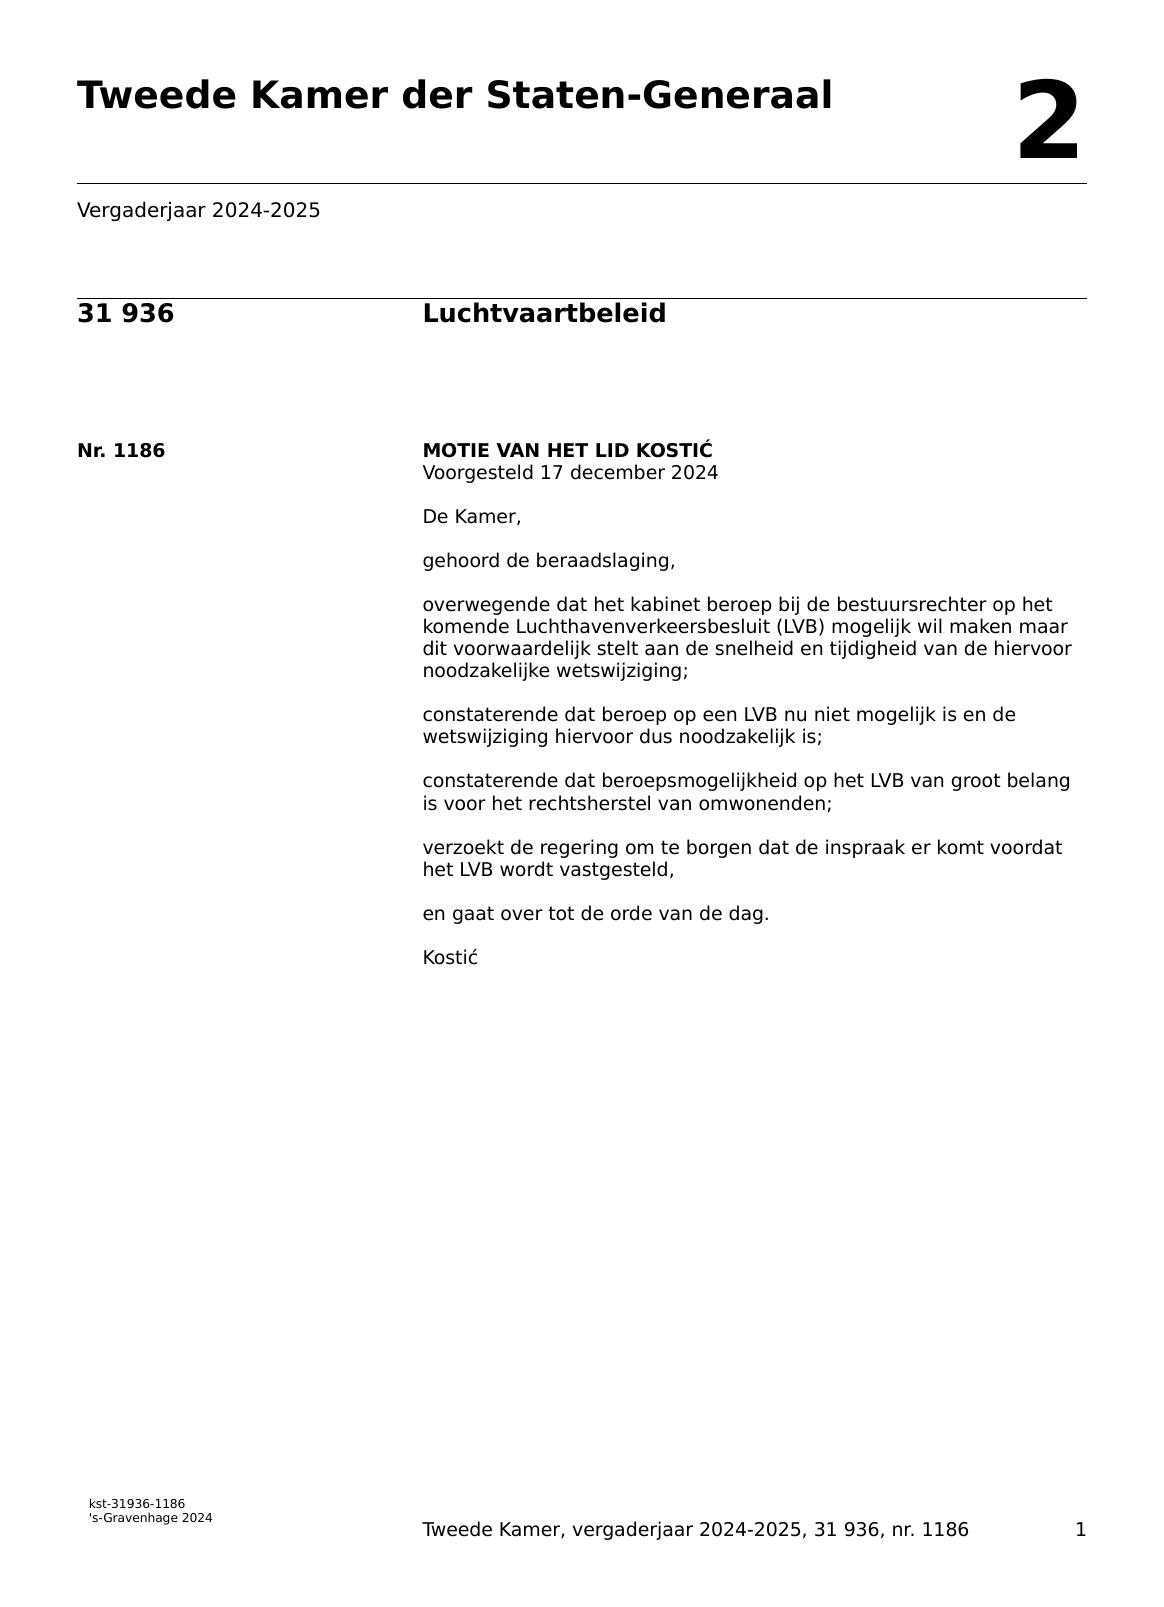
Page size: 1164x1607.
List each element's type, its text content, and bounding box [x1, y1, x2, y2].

text overwegende dat het kabinet beroep bij de bestuursrechter op het komende Luchthavenverkeersbesluit (LVB) mogelijk wil maken maar dit voorwaardelijk stelt aan de snelheid en tijdigheid van de hiervoor noodzakelijke wetswijziging; [422, 594, 1087, 682]
subtitle Nr. 1186 MOTIE VAN HET LID KOSTIĆ [77, 440, 1087, 462]
text Voorgesteld 17 december 2024 [422, 462, 1087, 484]
text constaterende dat beroepsmogelijkheid op het LVB van groot belang is voor het rechtsherstel van omwonenden; [422, 770, 1087, 814]
text Kostić [422, 947, 1087, 969]
text verzoekt de regering om te borgen dat de inspraak er komt voordat het LVB wordt vastgesteld, [422, 837, 1087, 881]
text constaterende dat beroep op een LVB nu niet mogelijk is en de wetswijziging hiervoor dus noodzakelijk is; [422, 704, 1087, 748]
text en gaat over tot de orde van de dag. [422, 903, 1087, 925]
text 's-Gravenhage 2024 [88, 1511, 323, 1525]
table_header Tweede Kamer der Staten-Generaal [77, 59, 886, 183]
table_cell Vergaderjaar 2024-2025 [77, 184, 1087, 298]
subtitle 31 936 Luchtvaartbeleid [77, 299, 1087, 329]
text De Kamer, [422, 506, 1087, 528]
table_header 2 [886, 59, 1087, 183]
text gehoord de beraadslaging, [422, 550, 1087, 572]
text kst-31936-1186 [88, 1497, 323, 1511]
